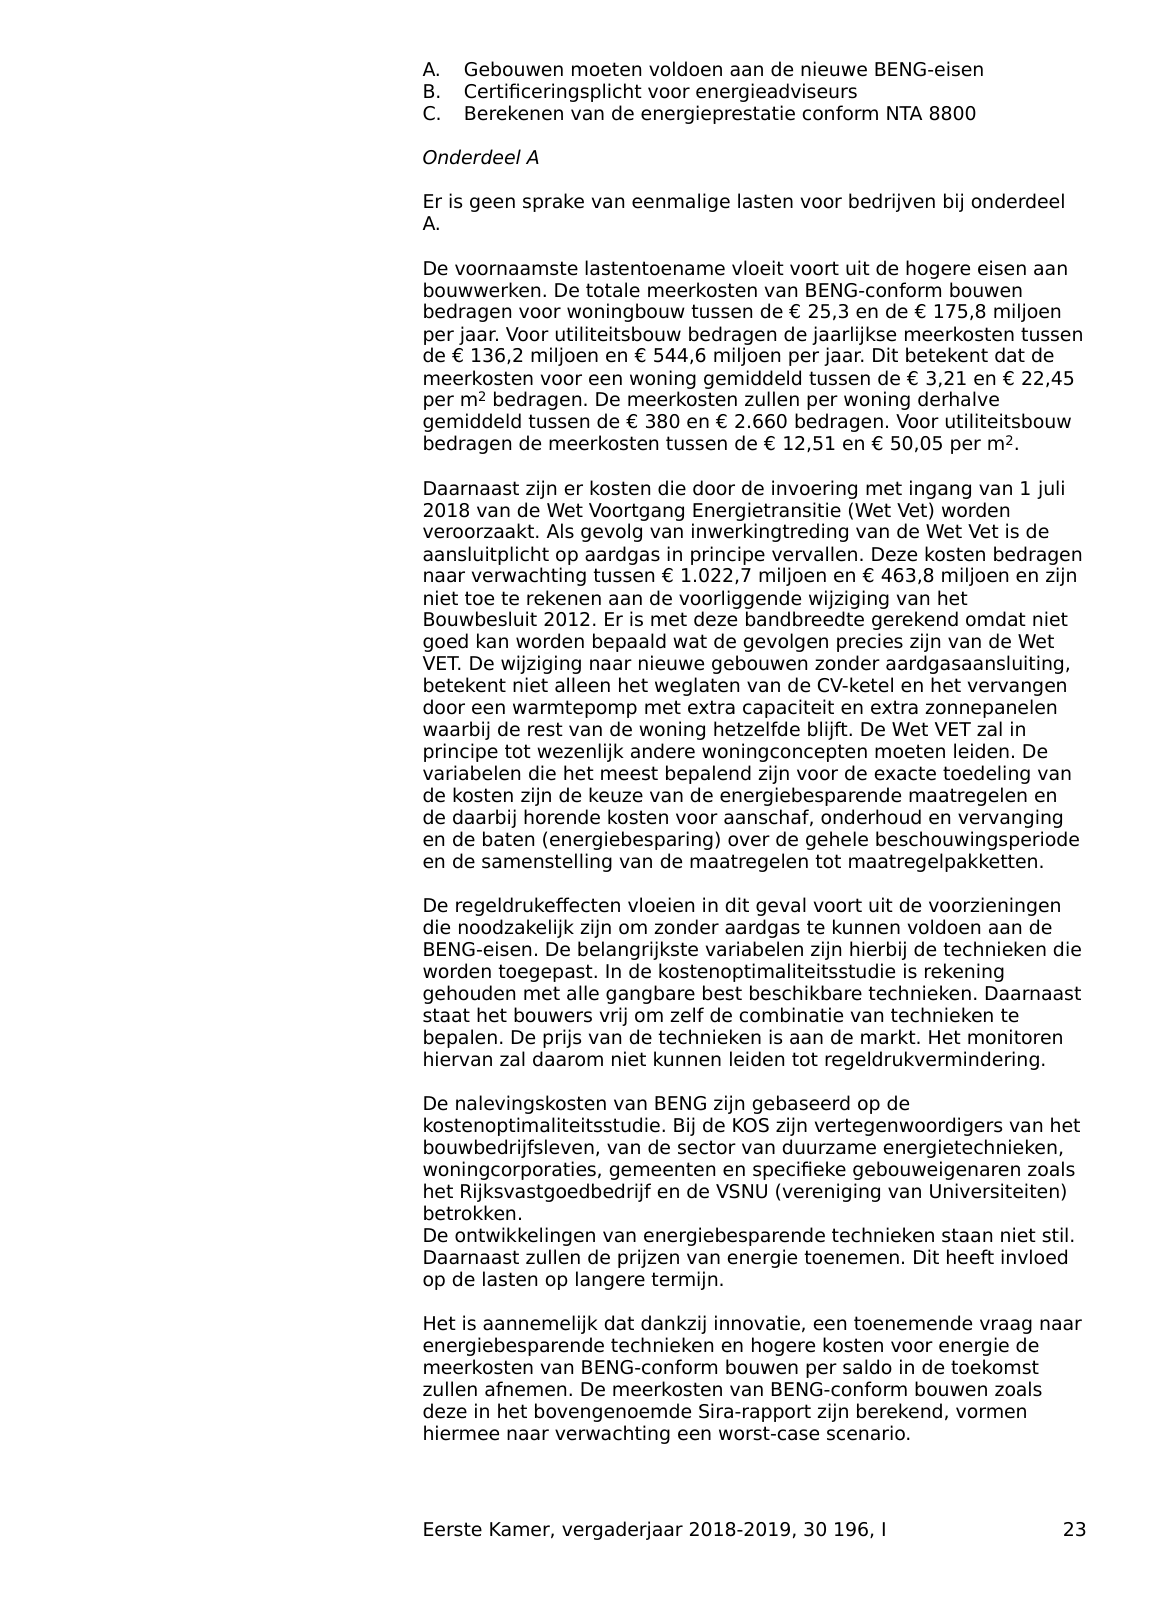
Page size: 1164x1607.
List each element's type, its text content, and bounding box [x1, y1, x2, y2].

text Er is geen sprake van eenmalige lasten voor bedrijven bij onderdeel A. [422, 191, 1087, 235]
text Daarnaast zijn er kosten die door de invoering met ingang van 1 juli 2018 van de Wet Voortgang Energietransitie (Wet Vet) worden veroorzaakt. Als gevolg van inwerkingtreding van de Wet Vet is de aansluitplicht op aardgas in principe vervallen. Deze kosten bedragen naar verwachting tussen € 1.022,7 miljoen en € 463,8 miljoen en zijn niet toe te rekenen aan de voorliggende wijziging van het Bouwbesluit 2012. Er is met deze bandbreedte gerekend omdat niet goed kan worden bepaald wat de gevolgen precies zijn van de Wet VET. De wijziging naar nieuwe gebouwen zonder aardgasaansluiting, betekent niet alleen het weglaten van de CV-ketel en het vervangen door een warmtepomp met extra capaciteit en extra zonnepanelen waarbij de rest van de woning hetzelfde blijft. De Wet VET zal in principe tot wezenlijk andere woningconcepten moeten leiden. De variabelen die het meest bepalend zijn voor de exacte toedeling van de kosten zijn de keuze van de energiebesparende maatregelen en de daarbij horende kosten voor aanschaf, onderhoud en vervanging en de baten (energiebesparing) over de gehele beschouwingsperiode en de samenstelling van de maatregelen tot maatregelpakketten. [422, 477, 1087, 873]
text De nalevingskosten van BENG zijn gebaseerd op de kostenoptimaliteitsstudie. Bij de KOS zijn vertegenwoordigers van het bouwbedrijfsleven, van de sector van duurzame energietechnieken, woningcorporaties, gemeenten en specifieke gebouweigenaren zoals het Rijksvastgoedbedrijf en de VSNU (vereniging van Universiteiten) betrokken. [422, 1093, 1087, 1225]
text B. Certificeringsplicht voor energieadviseurs [422, 81, 1087, 103]
text De regeldrukeffecten vloeien in dit geval voort uit de voorzieningen die noodzakelijk zijn om zonder aardgas te kunnen voldoen aan de BENG-eisen. De belangrijkste variabelen zijn hierbij de technieken die worden toegepast. In de kostenoptimaliteitsstudie is rekening gehouden met alle gangbare best beschikbare technieken. Daarnaast staat het bouwers vrij om zelf de combinatie van technieken te bepalen. De prijs van de technieken is aan de markt. Het monitoren hiervan zal daarom niet kunnen leiden tot regeldrukvermindering. [422, 895, 1087, 1071]
subtitle Onderdeel A [422, 147, 1087, 169]
text Het is aannemelijk dat dankzij innovatie, een toenemende vraag naar energiebesparende technieken en hogere kosten voor energie de meerkosten van BENG-conform bouwen per saldo in de toekomst zullen afnemen. De meerkosten van BENG-conform bouwen zoals deze in het bovengenoemde Sira-rapport zijn berekend, vormen hiermee naar verwachting een worst-case scenario. [422, 1313, 1087, 1445]
text De ontwikkelingen van energiebesparende technieken staan niet stil. Daarnaast zullen de prijzen van energie toenemen. Dit heeft invloed op de lasten op langere termijn. [422, 1225, 1087, 1291]
text De voornaamste lastentoename vloeit voort uit de hogere eisen aan bouwwerken. De totale meerkosten van BENG-conform bouwen bedragen voor woningbouw tussen de € 25,3 en de € 175,8 miljoen per jaar. Voor utiliteitsbouw bedragen de jaarlijkse meerkosten tussen de € 136,2 miljoen en € 544,6 miljoen per jaar. Dit betekent dat de meerkosten voor een woning gemiddeld tussen de € 3,21 en € 22,45 per m2 bedragen. De meerkosten zullen per woning derhalve gemiddeld tussen de € 380 en € 2.660 bedragen. Voor utiliteitsbouw bedragen de meerkosten tussen de € 12,51 en € 50,05 per m2. [422, 257, 1087, 455]
text A. Gebouwen moeten voldoen aan de nieuwe BENG-eisen [422, 59, 1087, 81]
text C. Berekenen van de energieprestatie conform NTA 8800 [422, 103, 1087, 125]
